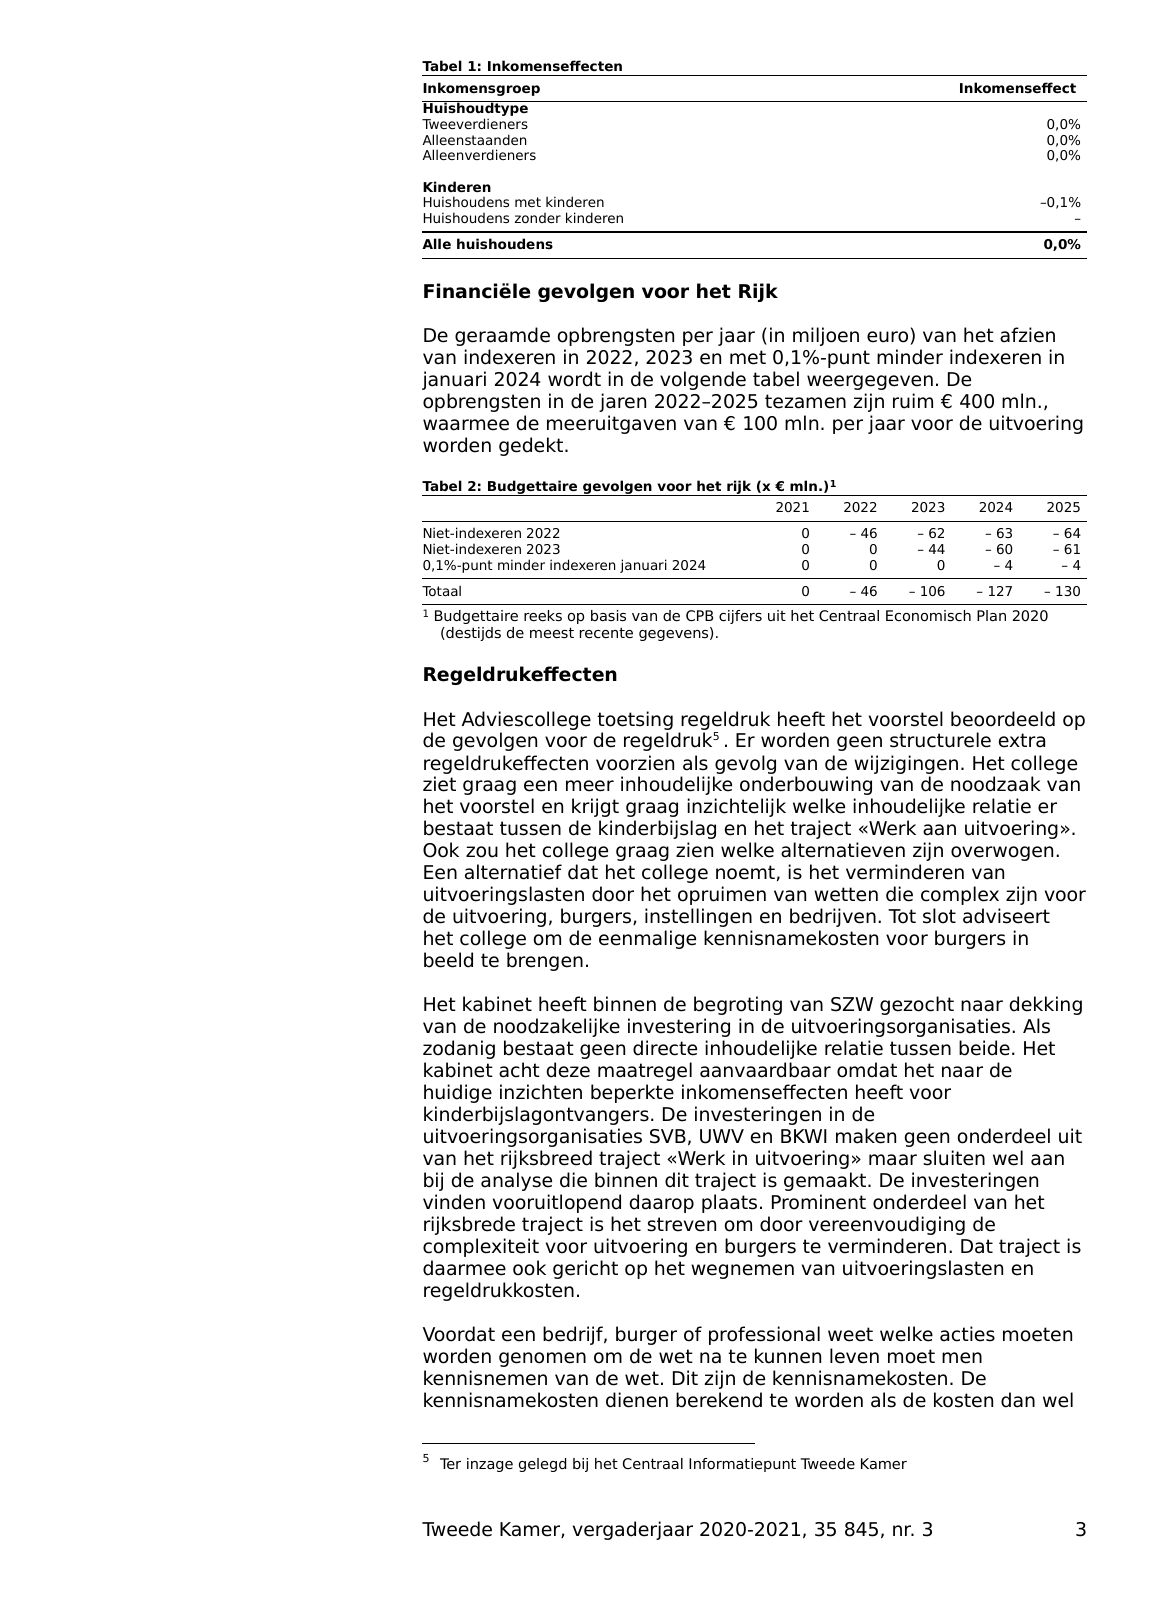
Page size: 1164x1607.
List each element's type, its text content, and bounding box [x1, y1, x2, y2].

table_cell 0,0% [909, 148, 1087, 164]
table_cell 2022 [816, 496, 883, 521]
table_cell [422, 496, 748, 521]
text Ter inzage gelegd bij het Centraal Informatiepunt Tweede Kamer [422, 1452, 1087, 1474]
table_cell 0 [748, 558, 816, 578]
table_cell 0,0% [909, 133, 1087, 148]
table_cell Inkomensgroep [422, 76, 909, 101]
table_cell [909, 180, 1087, 195]
table_cell 0 [884, 558, 951, 578]
table_cell – 46 [816, 522, 883, 542]
table_cell Alleenverdieners [422, 148, 909, 164]
table_cell 0 [816, 558, 883, 578]
table_cell Niet-indexeren 2023 [422, 542, 748, 558]
table_cell Alle huishoudens [422, 233, 909, 258]
table_cell 0 [748, 522, 816, 542]
table_cell 2024 [951, 496, 1019, 521]
table_cell Alleenstaanden [422, 133, 909, 148]
table_cell 2021 [748, 496, 816, 521]
table_cell 0,0% [909, 117, 1087, 132]
table_cell Huishoudens met kinderen [422, 195, 909, 211]
table_header Tabel 2: Budgettaire gevolgen voor het rijk (x € mln.)1 [422, 479, 1087, 494]
table_cell – 127 [951, 579, 1019, 604]
table_cell Tweeverdieners [422, 117, 909, 132]
table_cell Huishoudens zonder kinderen [422, 211, 909, 231]
table_cell – 63 [951, 522, 1019, 542]
table_cell 2023 [884, 496, 951, 521]
table_header Tabel 1: Inkomenseffecten [422, 59, 1087, 75]
table_cell – 130 [1019, 579, 1087, 604]
table_cell – 61 [1019, 542, 1087, 558]
table_cell Inkomenseffect [909, 76, 1087, 101]
table_cell – 106 [884, 579, 951, 604]
table_cell – 44 [884, 542, 951, 558]
table_cell [909, 164, 1087, 179]
table_cell 0 [748, 579, 816, 604]
table_cell – [909, 211, 1087, 231]
table_cell – 62 [884, 522, 951, 542]
table_cell Niet-indexeren 2022 [422, 522, 748, 542]
table_cell Huishoudtype [422, 102, 909, 117]
table_cell [422, 164, 909, 179]
text Het kabinet heeft binnen de begroting van SZW gezocht naar dekking van de noodzakelijke investering in de uitvoeringsorganisaties. Als zodanig bestaat geen directe inhoudelijke relatie tussen beide. Het kabinet acht deze maatregel aanvaardbaar omdat het naar de huidige inzichten beperkte inkomenseffecten heeft voor kinderbijslagontvangers. De investeringen in de uitvoeringsorganisaties SVB, UWV en BKWI maken geen onderdeel uit van het rijksbreed traject «Werk in uitvoering» maar sluiten wel aan bij de analyse die binnen dit traject is gemaakt. De investeringen vinden vooruitlopend daarop plaats. Prominent onderdeel van het rijksbrede traject is het streven om door vereenvoudiging de complexiteit voor uitvoering en burgers te verminderen. Dat traject is daarmee ook gericht op het wegnemen van uitvoeringslasten en regeldrukkosten. [422, 994, 1087, 1302]
text De geraamde opbrengsten per jaar (in miljoen euro) van het afzien van indexeren in 2022, 2023 en met 0,1%-punt minder indexeren in januari 2024 wordt in de volgende tabel weergegeven. De opbrengsten in de jaren 2022–2025 tezamen zijn ruim € 400 mln., waarmee de meeruitgaven van € 100 mln. per jaar voor de uitvoering worden gedekt. [422, 325, 1087, 457]
table_cell – 4 [1019, 558, 1087, 578]
table_cell –0,1% [909, 195, 1087, 211]
table_cell [909, 102, 1087, 117]
table_cell 1 Budgettaire reeks op basis van de CPB cijfers uit het Centraal Economisch Plan 2020 (destijds de meest recente gegevens). [422, 605, 1087, 642]
table_cell 2025 [1019, 496, 1087, 521]
subtitle Financiële gevolgen voor het Rijk [422, 281, 1087, 303]
text Het Adviescollege toetsing regeldruk heeft het voorstel beoordeeld op de gevolgen voor de regeldruk. Er worden geen structurele extra regeldrukeffecten voorzien als gevolg van de wijzigingen. Het college ziet graag een meer inhoudelijke onderbouwing van de noodzaak van het voorstel en krijgt graag inzichtelijk welke inhoudelijke relatie er bestaat tussen de kinderbijslag en het traject «Werk aan uitvoering». Ook zou het college graag zien welke alternatieven zijn overwogen. Een alternatief dat het college noemt, is het verminderen van uitvoeringslasten door het opruimen van wetten die complex zijn voor de uitvoering, burgers, instellingen en bedrijven. Tot slot adviseert het college om de eenmalige kennisnamekosten voor burgers in beeld te brengen. [422, 708, 1087, 972]
table_cell 0,1%-punt minder indexeren januari 2024 [422, 558, 748, 578]
table_cell Kinderen [422, 180, 909, 195]
text Voordat een bedrijf, burger of professional weet welke acties moeten worden genomen om de wet na te kunnen leven moet men kennisnemen van de wet. Dit zijn de kennisnamekosten. De kennisnamekosten dienen berekend te worden als de kosten dan wel [422, 1324, 1087, 1412]
table_cell – 64 [1019, 522, 1087, 542]
table_cell 0,0% [909, 233, 1087, 258]
table_cell 0 [748, 542, 816, 558]
table_cell Totaal [422, 579, 748, 604]
table_cell – 46 [816, 579, 883, 604]
table_cell 0 [816, 542, 883, 558]
table_cell – 60 [951, 542, 1019, 558]
table_cell – 4 [951, 558, 1019, 578]
subtitle Regeldrukeffecten [422, 664, 1087, 686]
